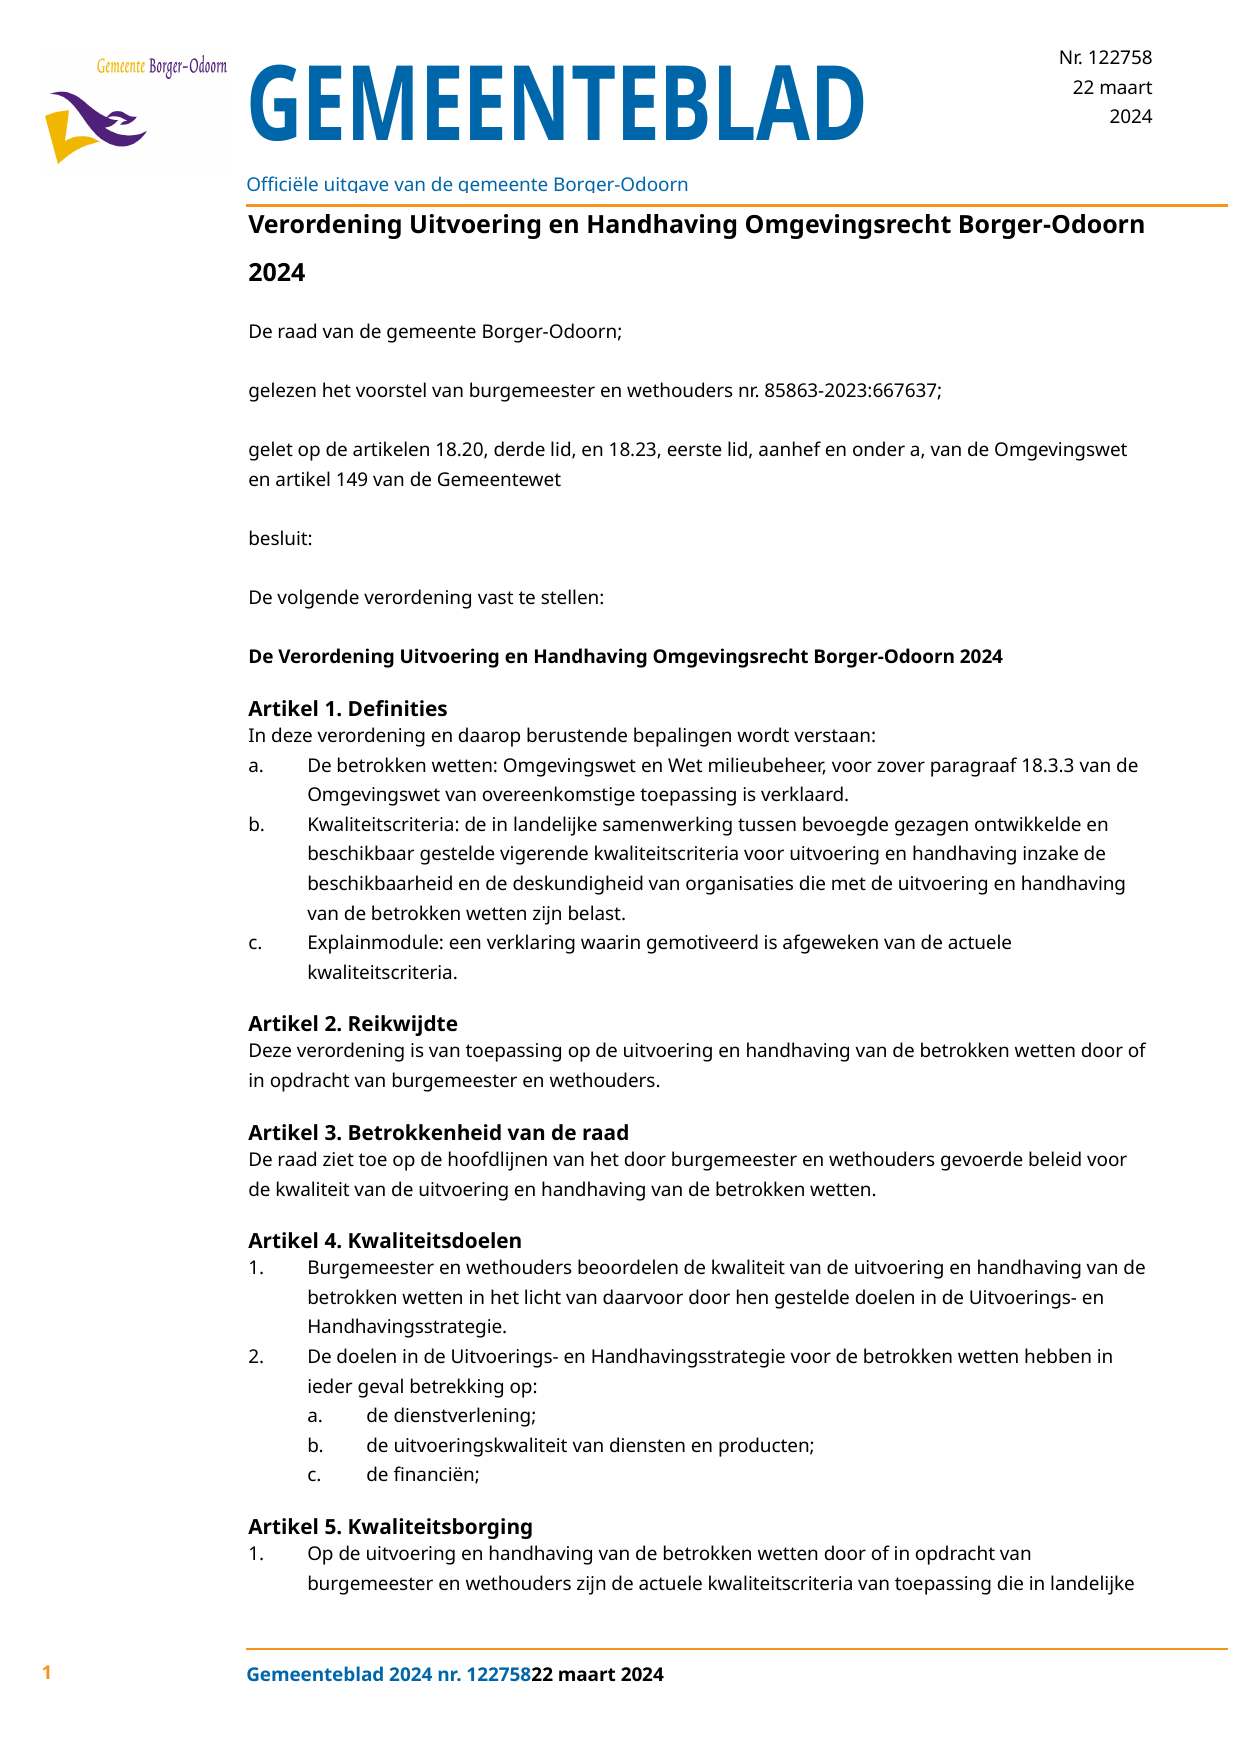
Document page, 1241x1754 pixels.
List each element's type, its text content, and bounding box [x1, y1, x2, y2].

list de uitvoeringskwaliteit van diensten en producten; [307, 1432, 1152, 1458]
list de financiën; [307, 1462, 1152, 1487]
text Artikel 4. Kwaliteitsdoelen [248, 1226, 1152, 1254]
text De volgende verordening vast te stellen: [248, 584, 1152, 610]
list Burgemeester en wethouders beoordelen de kwaliteit van de uitvoering en handhaving van de betrokken wetten in het licht van daarvoor door hen gestelde doelen in de Uitvoerings- en Handhavingsstrategie. [248, 1254, 1152, 1339]
text In deze verordening en daarop berustende bepalingen wordt verstaan: [248, 722, 1152, 748]
list De doelen in de Uitvoerings- en Handhavingsstrategie voor de betrokken wetten hebben in ieder geval betrekking op: [248, 1343, 1152, 1399]
text gelet op de artikelen 18.20, derde lid, en 18.23, eerste lid, aanhef en onder a, van de Omgevingswet en artikel 149 van de Gemeentewet [248, 436, 1152, 492]
text Verordening Uitvoering en Handhaving Omgevingsrecht Borger-Odoorn 2024 [248, 207, 1152, 288]
list Op de uitvoering en handhaving van de betrokken wetten door of in opdracht van burgemeester en wethouders zijn de actuele kwaliteitscriteria van toepassing die in landelijke [248, 1541, 1152, 1596]
text De Verordening Uitvoering en Handhaving Omgevingsrecht Borger-Odoorn 2024 [248, 643, 1152, 669]
list Kwaliteitscriteria: de in landelijke samenwerking tussen bevoegde gezagen ontwikkelde en beschikbaar gestelde vigerende kwaliteitscriteria voor uitvoering en handhaving inzake de beschikbaarheid en de deskundigheid van organisaties die met de uitvoering en handhaving van de betrokken wetten zijn belast. [248, 811, 1152, 925]
picture [41, 47, 231, 172]
list de dienstverlening; [307, 1402, 1152, 1428]
text besluit: [248, 525, 1152, 551]
text Deze verordening is van toepassing op de uitvoering en handhaving van de betrokken wetten door of in opdracht van burgemeester en wethouders. [248, 1038, 1152, 1093]
text Artikel 3. Betrokkenheid van de raad [248, 1118, 1152, 1146]
list De betrokken wetten: Omgevingswet en Wet milieubeheer, voor zover paragraaf 18.3.3 van de Omgevingswet van overeenkomstige toepassing is verklaard. [248, 752, 1152, 807]
text Artikel 5. Kwaliteitsborging [248, 1512, 1152, 1541]
text De raad van de gemeente Borger-Odoorn; [248, 318, 1152, 344]
text Artikel 1. Definities [248, 694, 1152, 722]
text De raad ziet toe op de hoofdlijnen van het door burgemeester en wethouders gevoerde beleid voor de kwaliteit van de uitvoering en handhaving van de betrokken wetten. [248, 1146, 1152, 1201]
list Explainmodule: een verklaring waarin gemotiveerd is afgeweken van de actuele kwaliteitscriteria. [248, 929, 1152, 984]
text gelezen het voorstel van burgemeester en wethouders nr. 85863-2023:667637; [248, 377, 1152, 403]
text Artikel 2. Reikwijdte [248, 1009, 1152, 1038]
